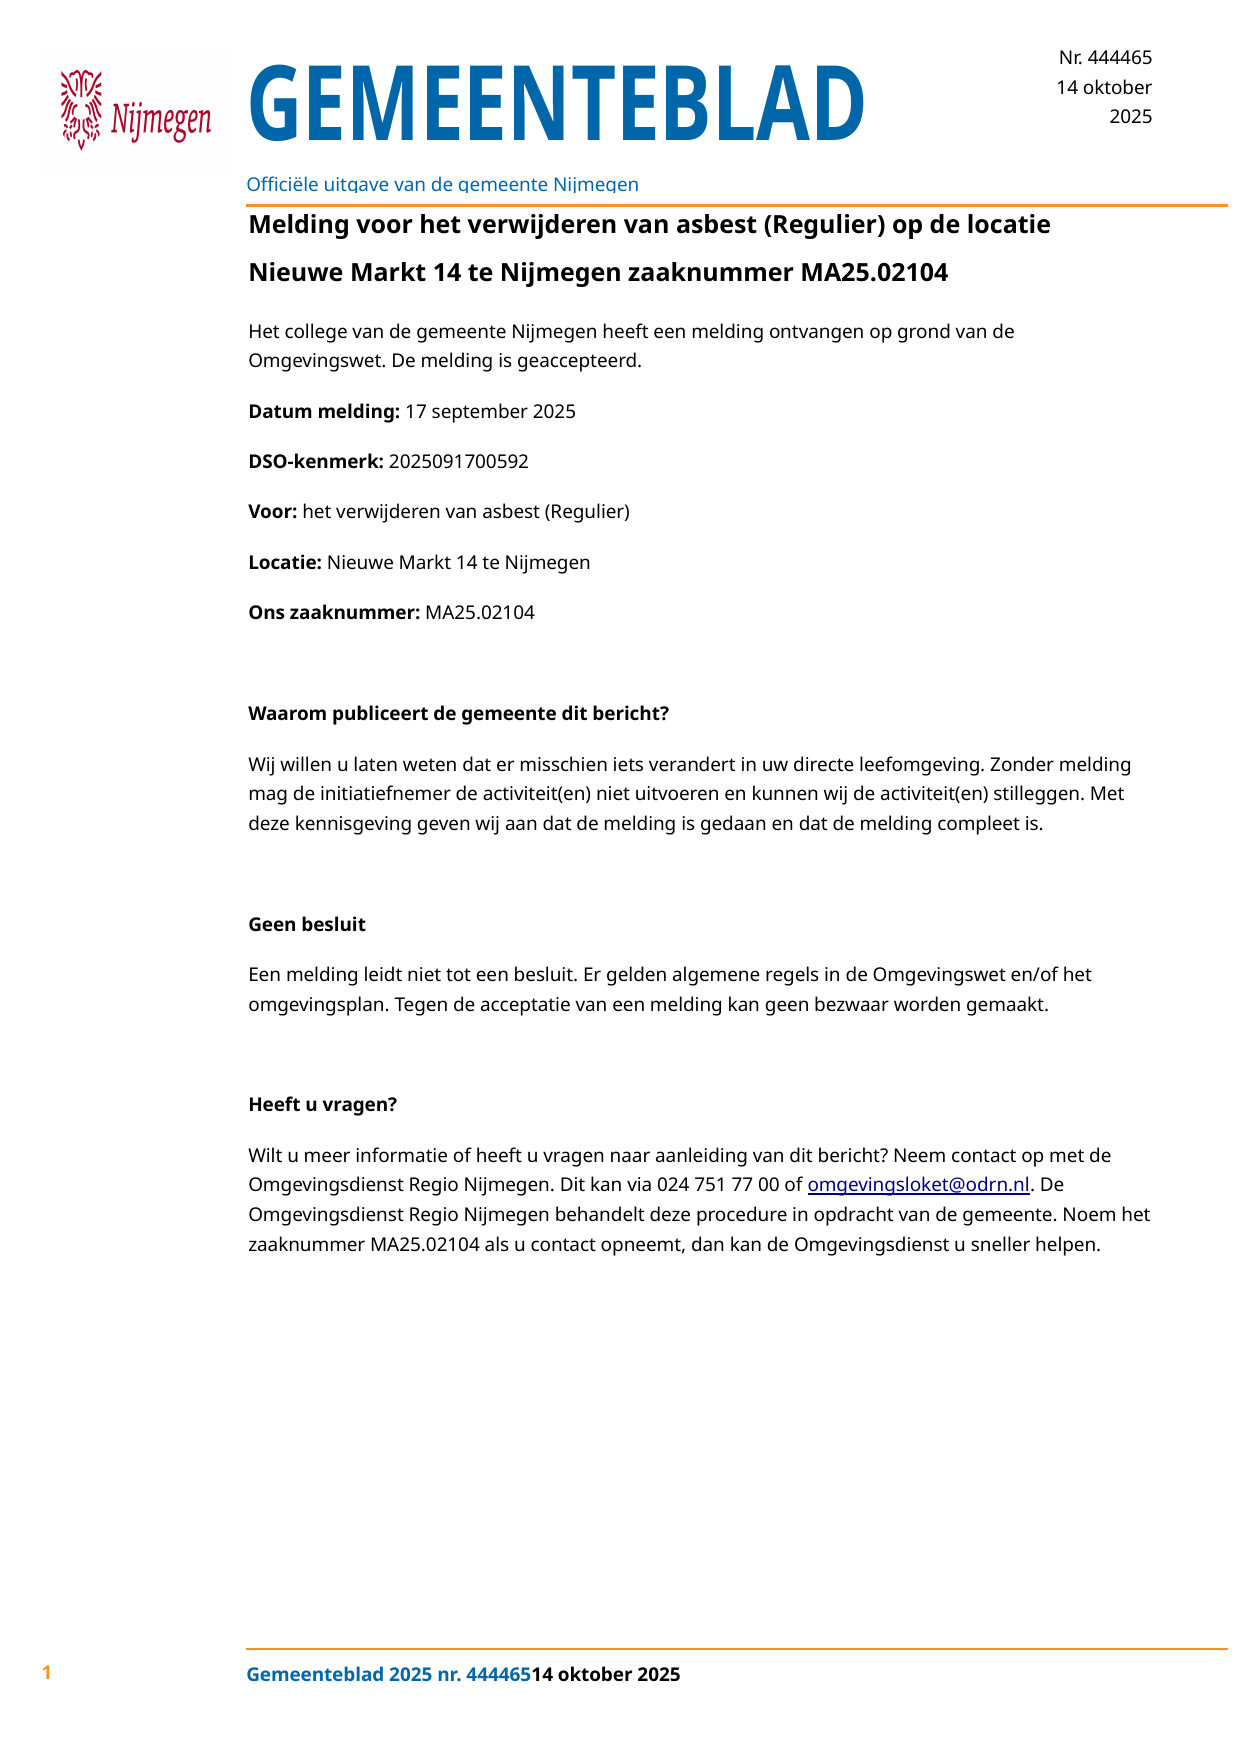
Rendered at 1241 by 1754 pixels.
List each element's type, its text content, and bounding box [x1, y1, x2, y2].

text Locatie: Nieuwe Markt 14 te Nijmegen [248, 549, 1152, 575]
text Waarom publiceert de gemeente dit bericht? [248, 700, 1152, 726]
text Wilt u meer informatie of heeft u vragen naar aanleiding van dit bericht? Neem contact op met de Omgevingsdienst Regio Nijmegen. Dit kan via 024 751 77 00 of omgevingsloket@odrn.nl. De Omgevingsdienst Regio Nijmegen behandelt deze procedure in opdracht van de gemeente. Noem het zaaknummer MA25.02104 als u contact opneemt, dan kan de Omgevingsdienst u sneller helpen. [248, 1142, 1152, 1257]
picture [41, 47, 231, 172]
text Ons zaaknummer: MA25.02104 [248, 599, 1152, 625]
text DSO-kenmerk: 2025091700592 [248, 448, 1152, 474]
text Het college van de gemeente Nijmegen heeft een melding ontvangen op grond van de Omgevingswet. De melding is geaccepteerd. [248, 318, 1152, 373]
text Wij willen u laten weten dat er misschien iets verandert in uw directe leefomgeving. Zonder melding mag de initiatiefnemer de activiteit(en) niet uitvoeren en kunnen wij de activiteit(en) stilleggen. Met deze kennisgeving geven wij aan dat de melding is gedaan en dat de melding compleet is. [248, 751, 1152, 836]
text Melding voor het verwijderen van asbest (Regulier) op de locatie Nieuwe Markt 14 te Nijmegen zaaknummer MA25.02104 [248, 207, 1152, 288]
text Geen besluit [248, 911, 1152, 937]
text Datum melding: 17 september 2025 [248, 398, 1152, 424]
text Heeft u vragen? [248, 1092, 1152, 1117]
text Voor: het verwijderen van asbest (Regulier) [248, 499, 1152, 524]
text Een melding leidt niet tot een besluit. Er gelden algemene regels in de Omgevingswet en/of het omgevingsplan. Tegen de acceptatie van een melding kan geen bezwaar worden gemaakt. [248, 961, 1152, 1017]
